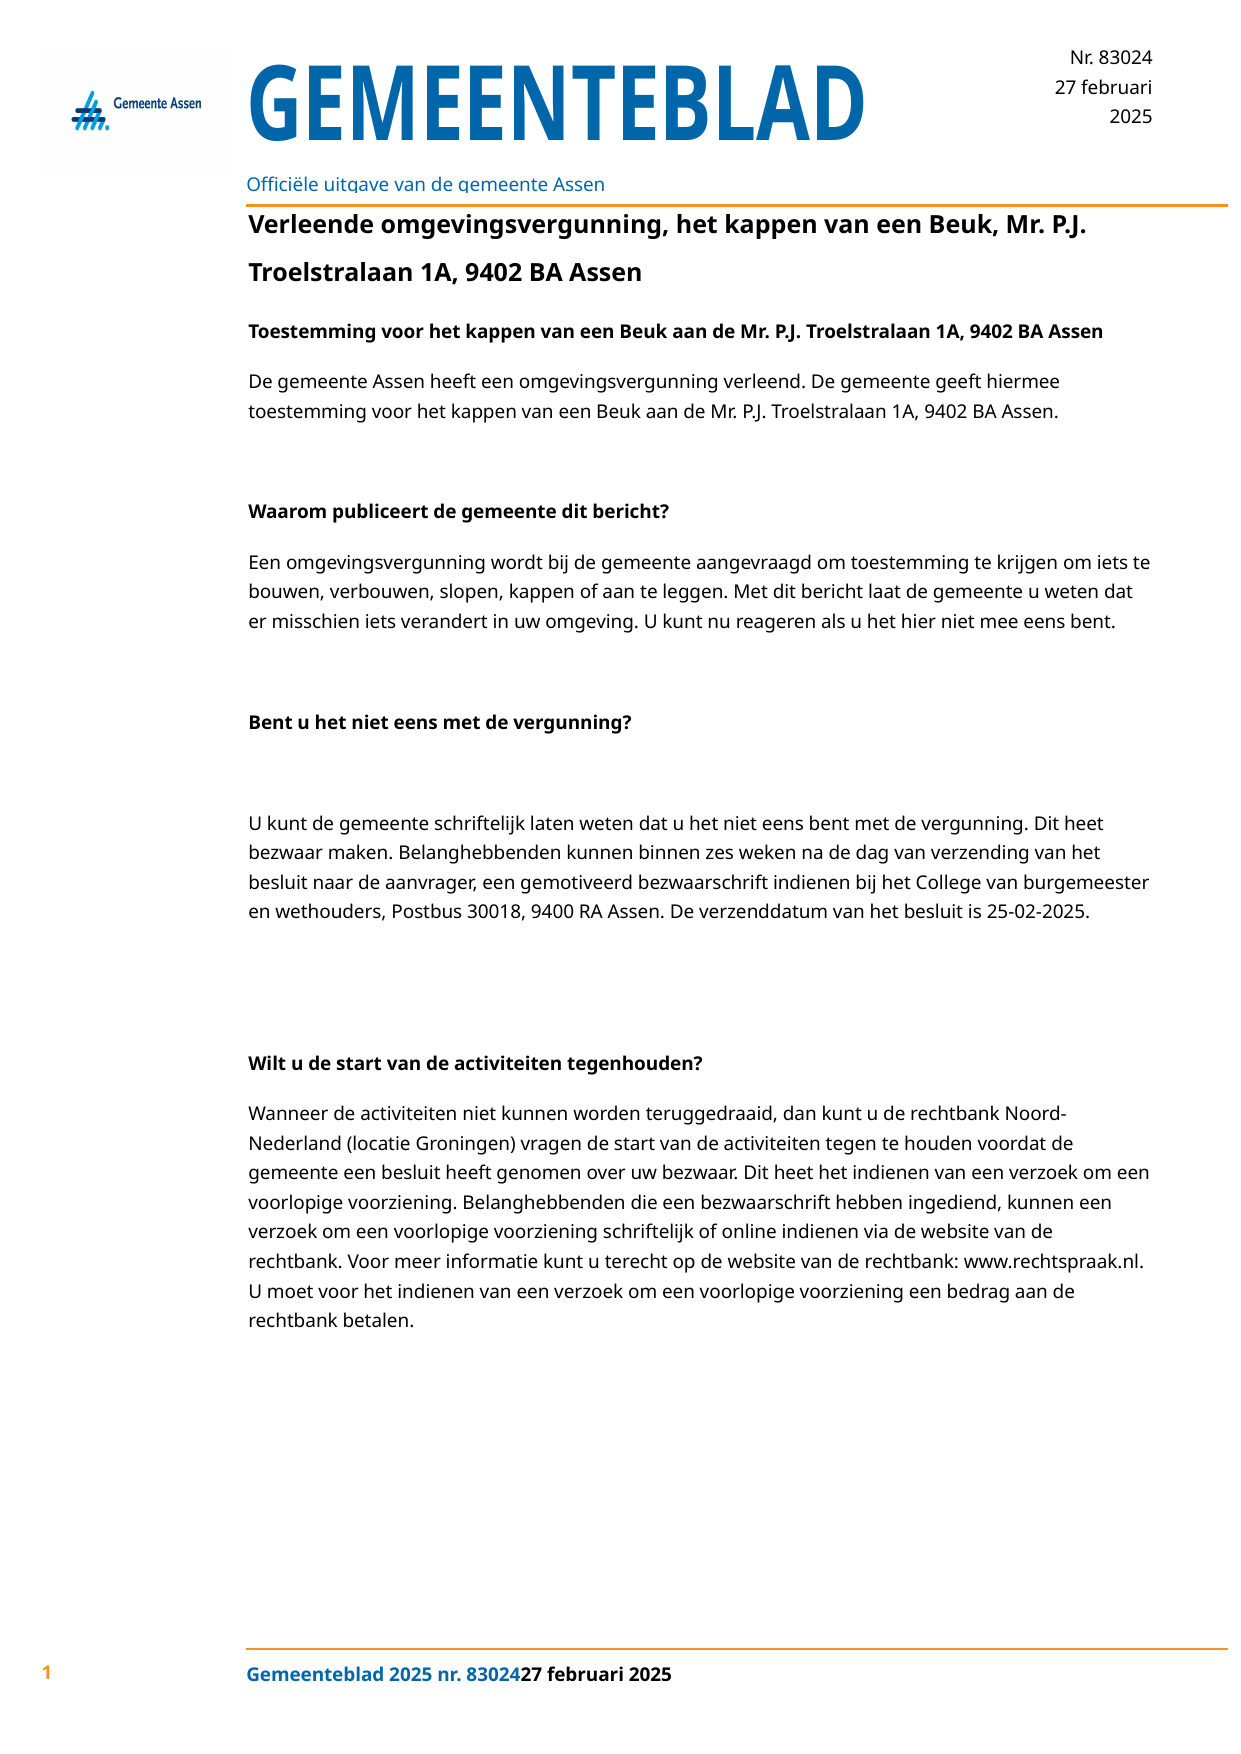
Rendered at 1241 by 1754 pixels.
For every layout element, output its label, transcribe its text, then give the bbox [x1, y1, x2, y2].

text Toestemming voor het kappen van een Beuk aan de Mr. P.J. Troelstralaan 1A, 9402 BA Assen [248, 318, 1152, 344]
picture [41, 47, 231, 172]
text Verleende omgevingsvergunning, het kappen van een Beuk, Mr. P.J. Troelstralaan 1A, 9402 BA Assen [248, 207, 1152, 288]
text Waarom publiceert de gemeente dit bericht? [248, 499, 1152, 524]
text De gemeente Assen heeft een omgevingsvergunning verleend. De gemeente geeft hiermee toestemming voor het kappen van een Beuk aan de Mr. P.J. Troelstralaan 1A, 9402 BA Assen. [248, 368, 1152, 424]
text Bent u het niet eens met de vergunning? [248, 709, 1152, 735]
text U kunt de gemeente schriftelijk laten weten dat u het niet eens bent met de vergunning. Dit heet bezwaar maken. Belanghebbenden kunnen binnen zes weken na de dag van verzending van het besluit naar de aanvrager, een gemotiveerd bezwaarschrift indienen bij het College van burgemeester en wethouders, Postbus 30018, 9400 RA Assen. De verzenddatum van het besluit is 25-02-2025. [248, 810, 1152, 924]
text Wanneer de activiteiten niet kunnen worden teruggedraaid, dan kunt u de rechtbank Noord-Nederland (locatie Groningen) vragen de start van de activiteiten tegen te houden voordat de gemeente een besluit heeft genomen over uw bezwaar. Dit heet het indienen van een verzoek om een voorlopige voorziening. Belanghebbenden die een bezwaarschrift hebben ingediend, kunnen een verzoek om een voorlopige voorziening schriftelijk of online indienen via de website van de rechtbank. Voor meer informatie kunt u terecht op de website van de rechtbank: www.rechtspraak.nl. U moet voor het indienen van een verzoek om een voorlopige voorziening een bedrag aan de rechtbank betalen. [248, 1100, 1152, 1333]
text Wilt u de start van de activiteiten tegenhouden? [248, 1050, 1152, 1076]
text Een omgevingsvergunning wordt bij de gemeente aangevraagd om toestemming te krijgen om iets te bouwen, verbouwen, slopen, kappen of aan te leggen. Met dit bericht laat de gemeente u weten dat er misschien iets verandert in uw omgeving. U kunt nu reageren als u het hier niet mee eens bent. [248, 549, 1152, 634]
